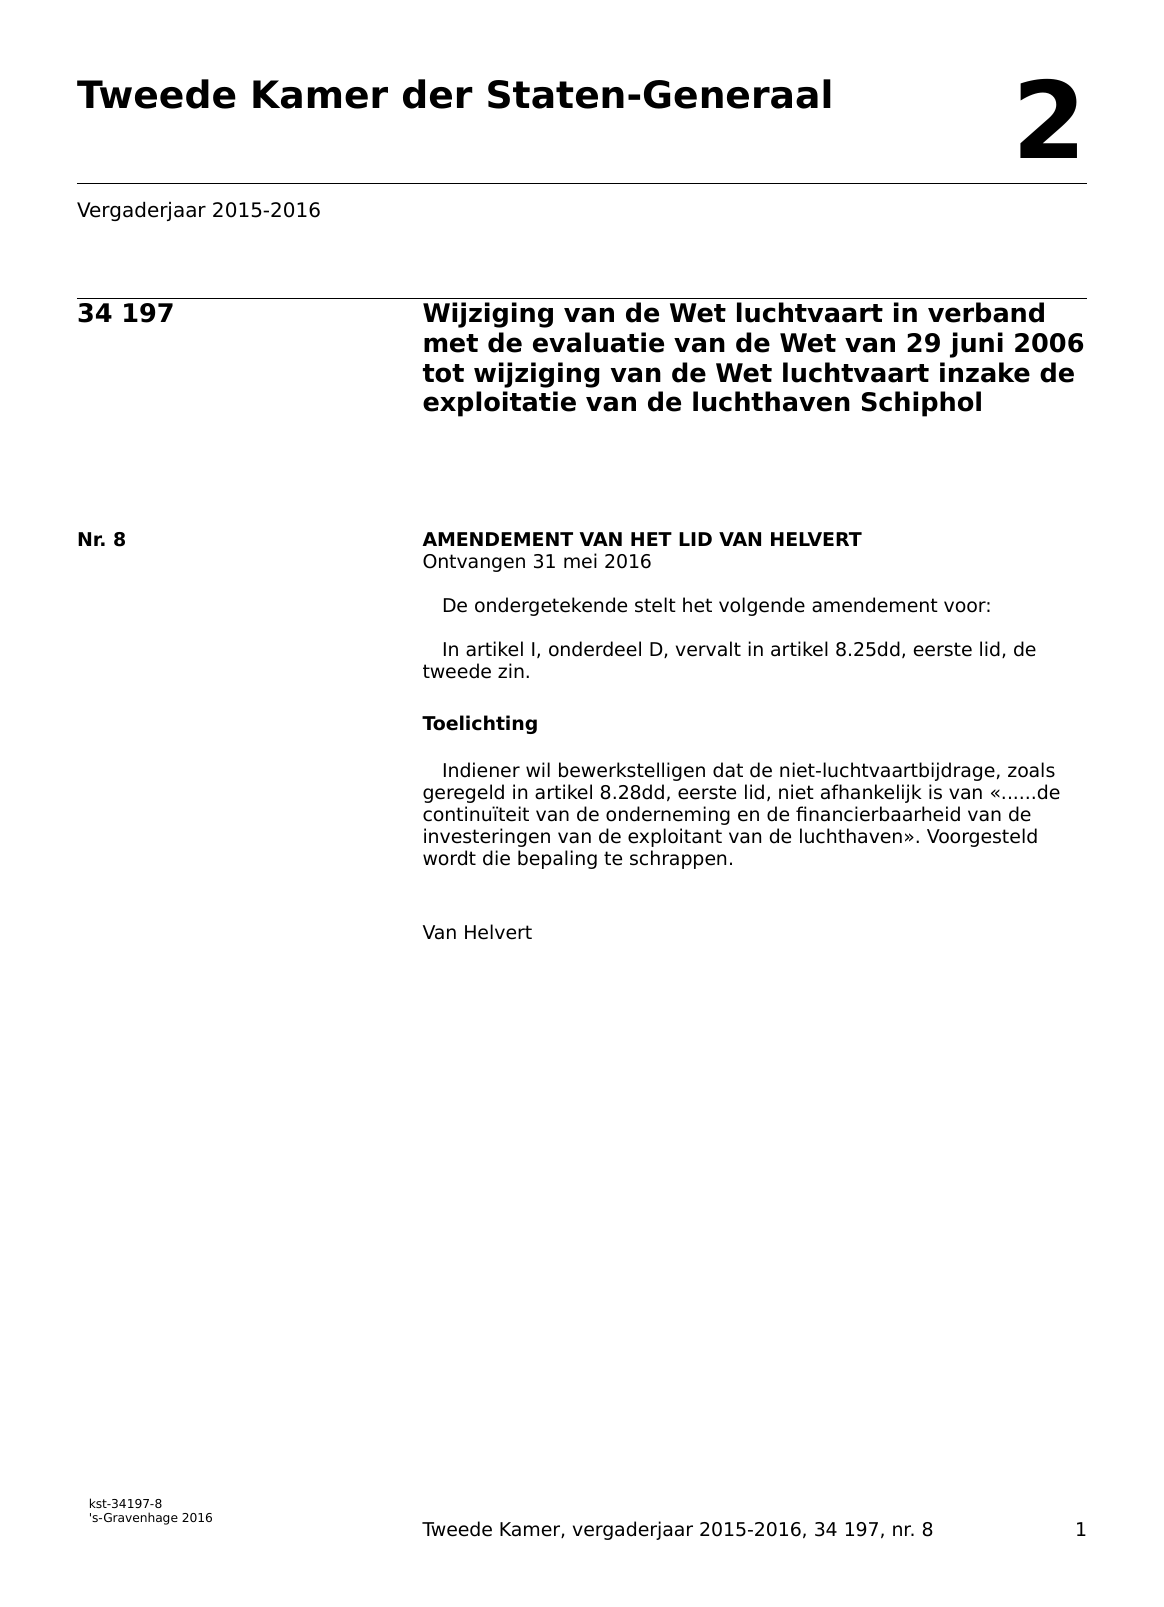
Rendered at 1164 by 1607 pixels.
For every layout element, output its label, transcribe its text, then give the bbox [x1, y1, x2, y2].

text kst-34197-8 [88, 1497, 323, 1511]
text 's-Gravenhage 2016 [88, 1511, 323, 1525]
subtitle 34 197 Wijziging van de Wet luchtvaart in verband met de evaluatie van de Wet van 29 juni 2006 tot wijziging van de Wet luchtvaart inzake de exploitatie van de luchthaven Schiphol [77, 299, 1087, 418]
subtitle Nr. 8 AMENDEMENT VAN HET LID VAN HELVERT [77, 529, 1087, 551]
table_header Tweede Kamer der Staten-Generaal [77, 59, 886, 183]
text Indiener wil bewerkstelligen dat de niet-luchtvaartbijdrage, zoals geregeld in artikel 8.28dd, eerste lid, niet afhankelijk is van «......de continuïteit van de onderneming en de financierbaarheid van de investeringen van de exploitant van de luchthaven». Voorgesteld wordt die bepaling te schrappen. [422, 760, 1087, 870]
subtitle Toelichting [422, 713, 1087, 735]
text Van Helvert [422, 900, 1087, 944]
text De ondergetekende stelt het volgende amendement voor: [422, 595, 1087, 617]
text In artikel I, onderdeel D, vervalt in artikel 8.25dd, eerste lid, de tweede zin. [422, 639, 1087, 683]
text Ontvangen 31 mei 2016 [422, 551, 1087, 573]
table_cell Vergaderjaar 2015-2016 [77, 184, 1087, 298]
table_header 2 [886, 59, 1087, 183]
